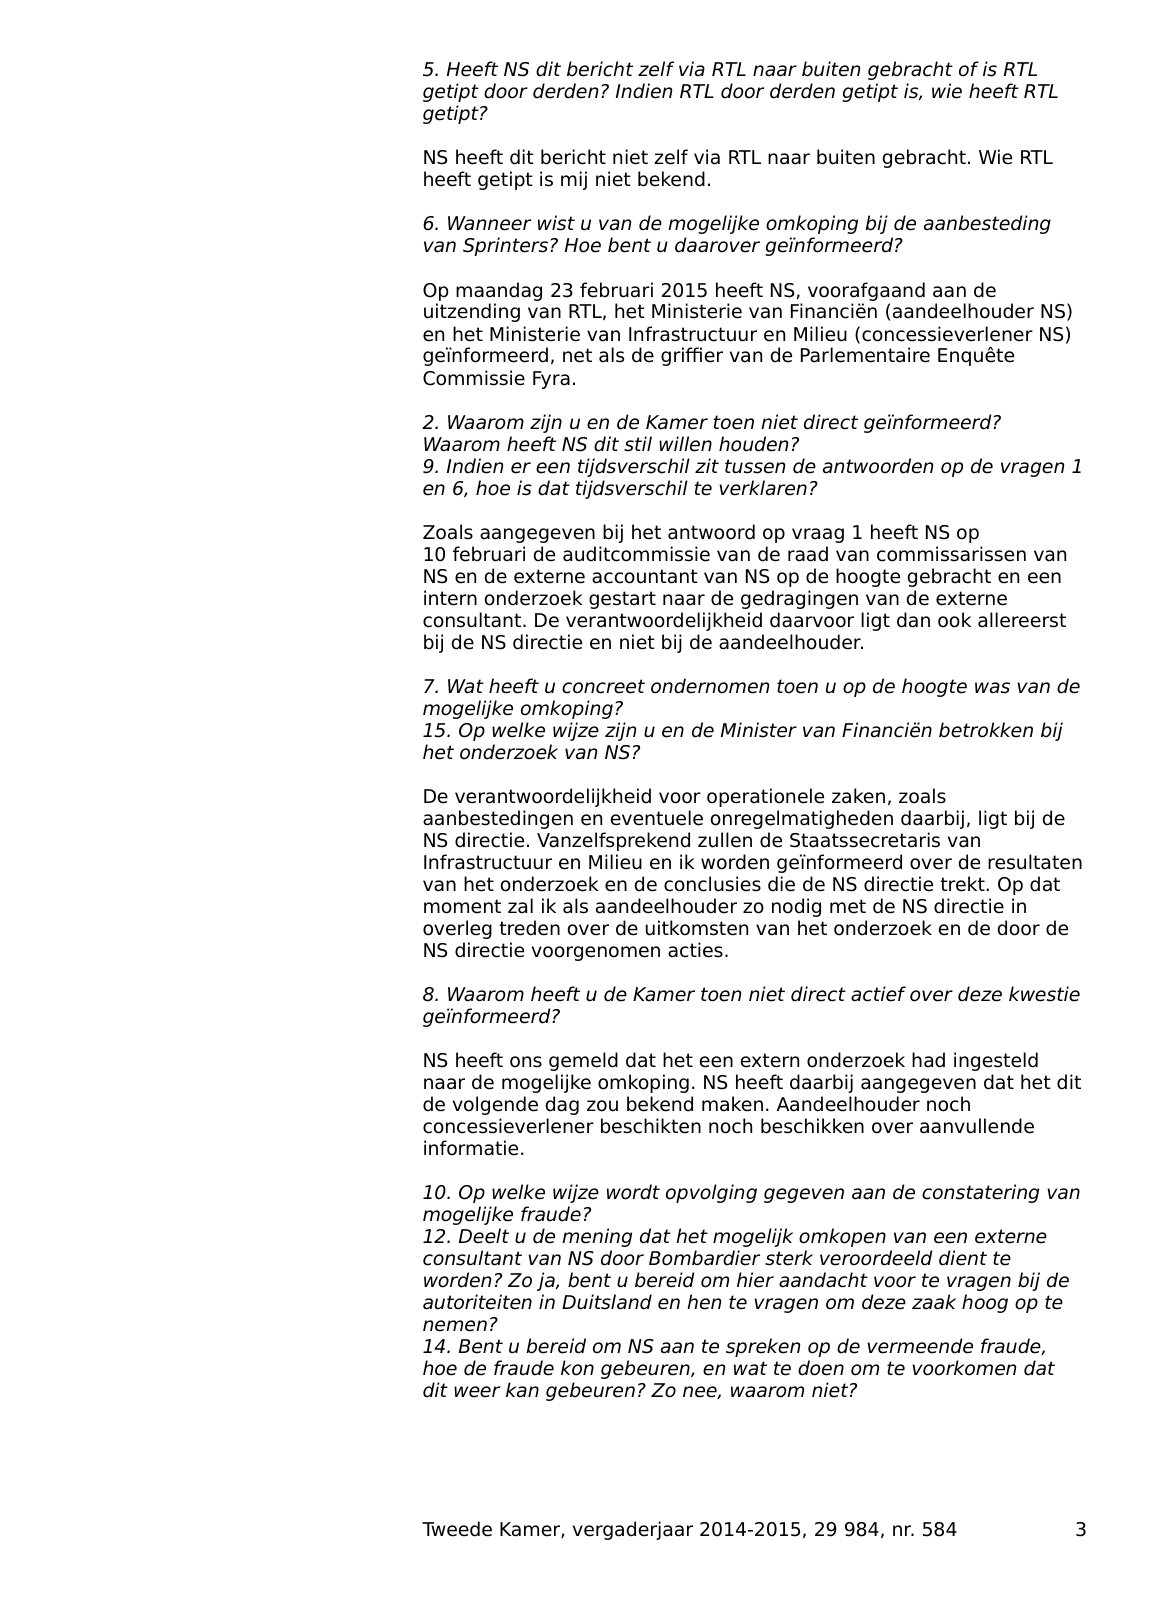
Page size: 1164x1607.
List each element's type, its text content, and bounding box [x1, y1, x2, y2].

text 15. Op welke wijze zijn u en de Minister van Financiën betrokken bij het onderzoek van NS? [422, 720, 1087, 764]
text 6. Wanneer wist u van de mogelijke omkoping bij de aanbesteding van Sprinters? Hoe bent u daarover geïnformeerd? [422, 213, 1087, 257]
text Op maandag 23 februari 2015 heeft NS, voorafgaand aan de uitzending van RTL, het Ministerie van Financiën (aandeelhouder NS) en het Ministerie van Infrastructuur en Milieu (concessieverlener NS) geïnformeerd, net als de griffier van de Parlementaire Enquête Commissie Fyra. [422, 279, 1087, 389]
text 2. Waarom zijn u en de Kamer toen niet direct geïnformeerd? Waarom heeft NS dit stil willen houden? [422, 412, 1087, 456]
text 14. Bent u bereid om NS aan te spreken op de vermeende fraude, hoe de fraude kon gebeuren, en wat te doen om te voorkomen dat dit weer kan gebeuren? Zo nee, waarom niet? [422, 1336, 1087, 1402]
text 12. Deelt u de mening dat het mogelijk omkopen van een externe consultant van NS door Bombardier sterk veroordeeld dient te worden? Zo ja, bent u bereid om hier aandacht voor te vragen bij de autoriteiten in Duitsland en hen te vragen om deze zaak hoog op te nemen? [422, 1226, 1087, 1336]
text 5. Heeft NS dit bericht zelf via RTL naar buiten gebracht of is RTL getipt door derden? Indien RTL door derden getipt is, wie heeft RTL getipt? [422, 59, 1087, 125]
text 9. Indien er een tijdsverschil zit tussen de antwoorden op de vragen 1 en 6, hoe is dat tijdsverschil te verklaren? [422, 456, 1087, 499]
text 10. Op welke wijze wordt opvolging gegeven aan de constatering van mogelijke fraude? [422, 1182, 1087, 1226]
text Zoals aangegeven bij het antwoord op vraag 1 heeft NS op 10 februari de auditcommissie van de raad van commissarissen van NS en de externe accountant van NS op de hoogte gebracht en een intern onderzoek gestart naar de gedragingen van de externe consultant. De verantwoordelijkheid daarvoor ligt dan ook allereerst bij de NS directie en niet bij de aandeelhouder. [422, 522, 1087, 653]
text NS heeft ons gemeld dat het een extern onderzoek had ingesteld naar de mogelijke omkoping. NS heeft daarbij aangegeven dat het dit de volgende dag zou bekend maken. Aandeelhouder noch concessieverlener beschikten noch beschikken over aanvullende informatie. [422, 1050, 1087, 1160]
text 7. Wat heeft u concreet ondernomen toen u op de hoogte was van de mogelijke omkoping? [422, 676, 1087, 720]
text 8. Waarom heeft u de Kamer toen niet direct actief over deze kwestie geïnformeerd? [422, 984, 1087, 1028]
text De verantwoordelijkheid voor operationele zaken, zoals aanbestedingen en eventuele onregelmatigheden daarbij, ligt bij de NS directie. Vanzelfsprekend zullen de Staatssecretaris van Infrastructuur en Milieu en ik worden geïnformeerd over de resultaten van het onderzoek en de conclusies die de NS directie trekt. Op dat moment zal ik als aandeelhouder zo nodig met de NS directie in overleg treden over de uitkomsten van het onderzoek en de door de NS directie voorgenomen acties. [422, 786, 1087, 962]
text NS heeft dit bericht niet zelf via RTL naar buiten gebracht. Wie RTL heeft getipt is mij niet bekend. [422, 147, 1087, 191]
